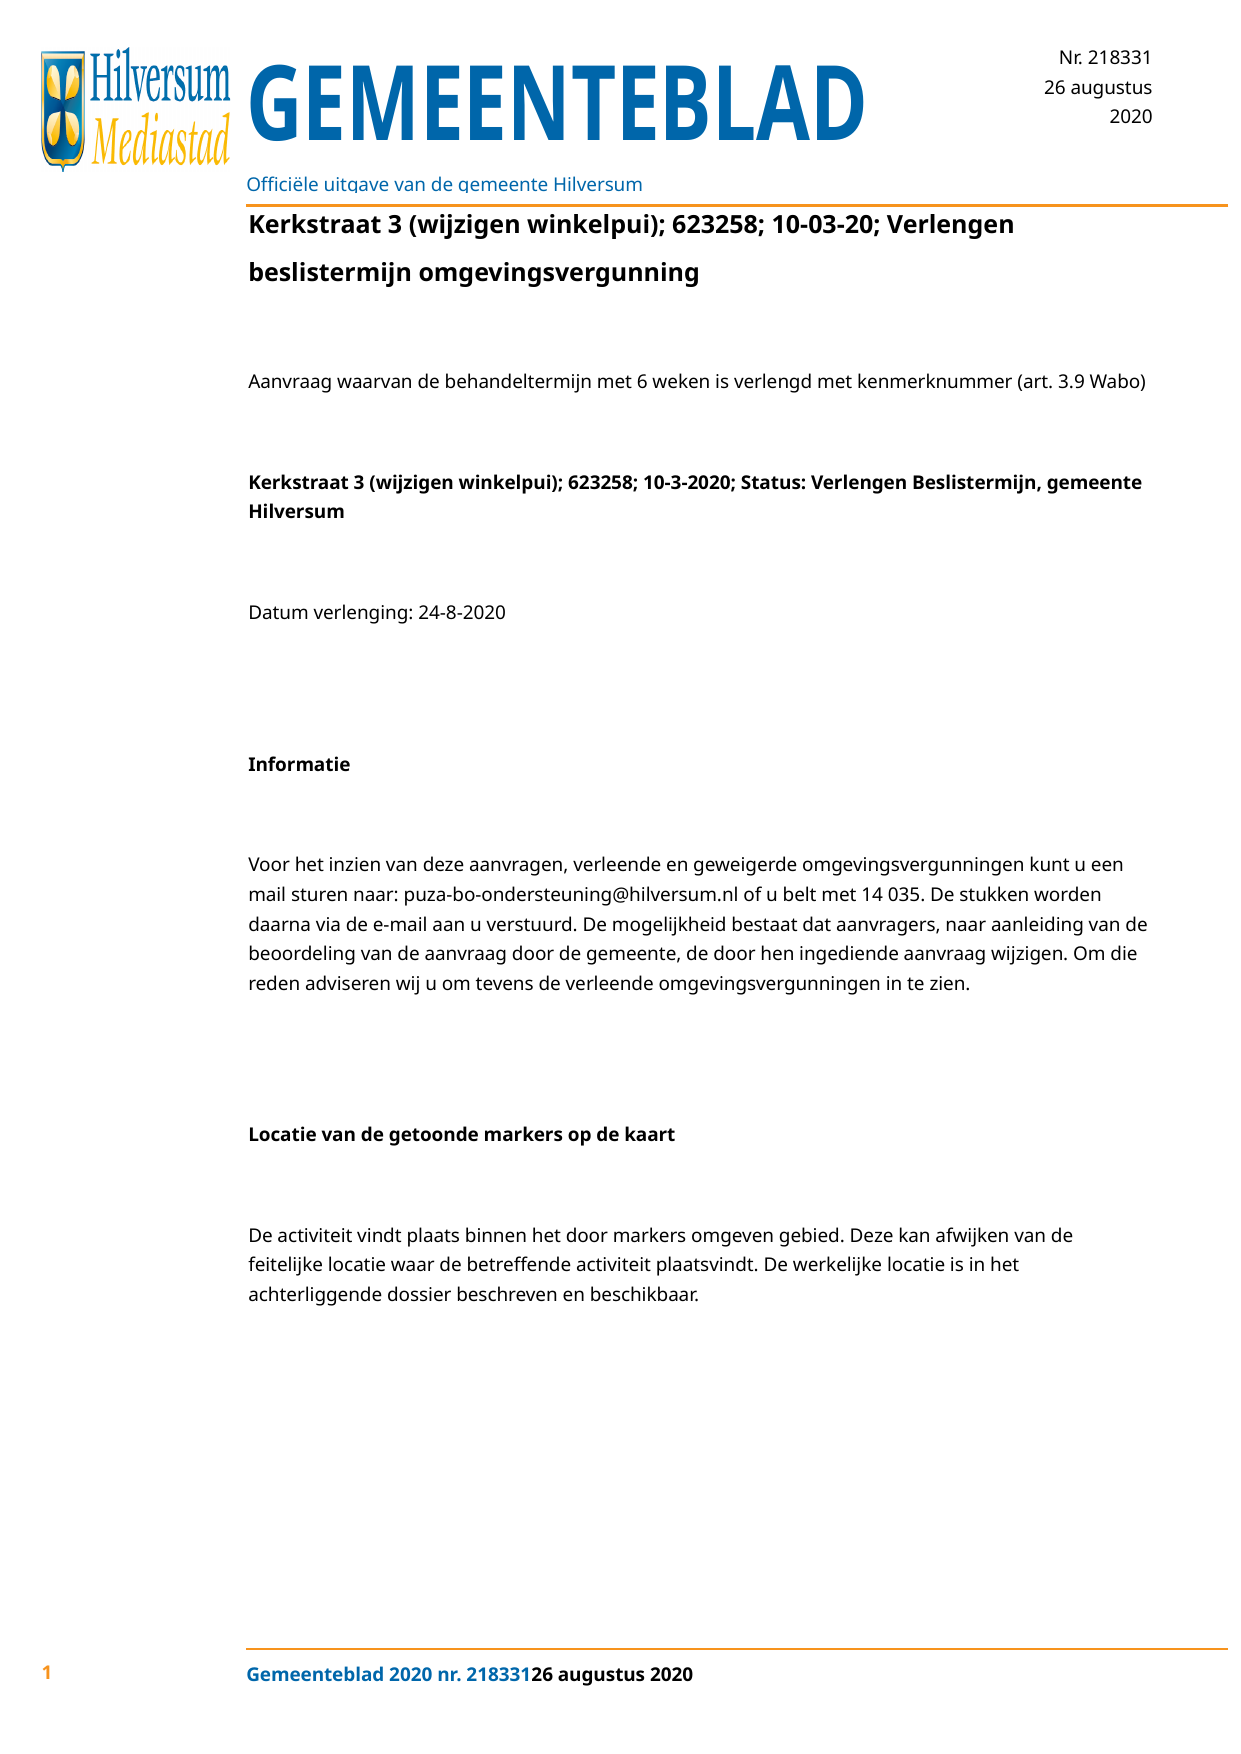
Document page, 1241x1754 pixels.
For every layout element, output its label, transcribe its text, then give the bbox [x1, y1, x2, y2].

text Informatie [248, 751, 1152, 777]
text Kerkstraat 3 (wijzigen winkelpui); 623258; 10-3-2020; Status: Verlengen Beslistermijn, gemeente Hilversum [248, 469, 1152, 524]
picture [41, 47, 231, 172]
text Voor het inzien van deze aanvragen, verleende en geweigerde omgevingsvergunningen kunt u een mail sturen naar: puza-bo-ondersteuning@hilversum.nl of u belt met 14 035. De stukken worden daarna via de e-mail aan u verstuurd. De mogelijkheid bestaat dat aanvragers, naar aanleiding van de beoordeling van de aanvraag door de gemeente, de door hen ingediende aanvraag wijzigen. Om die reden adviseren wij u om tevens de verleende omgevingsvergunningen in te zien. [248, 852, 1152, 996]
text Aanvraag waarvan de behandeltermijn met 6 weken is verlengd met kenmerknummer (art. 3.9 Wabo) [248, 368, 1152, 394]
text Kerkstraat 3 (wijzigen winkelpui); 623258; 10-03-20; Verlengen beslistermijn omgevingsvergunning [248, 207, 1152, 288]
text Datum verlenging: 24-8-2020 [248, 599, 1152, 625]
text Locatie van de getoonde markers op de kaart [248, 1121, 1152, 1147]
text De activiteit vindt plaats binnen het door markers omgeven gebied. Deze kan afwijken van de feitelijke locatie waar de betreffende activiteit plaatsvindt. De werkelijke locatie is in het achterliggende dossier beschreven en beschikbaar. [248, 1222, 1152, 1307]
